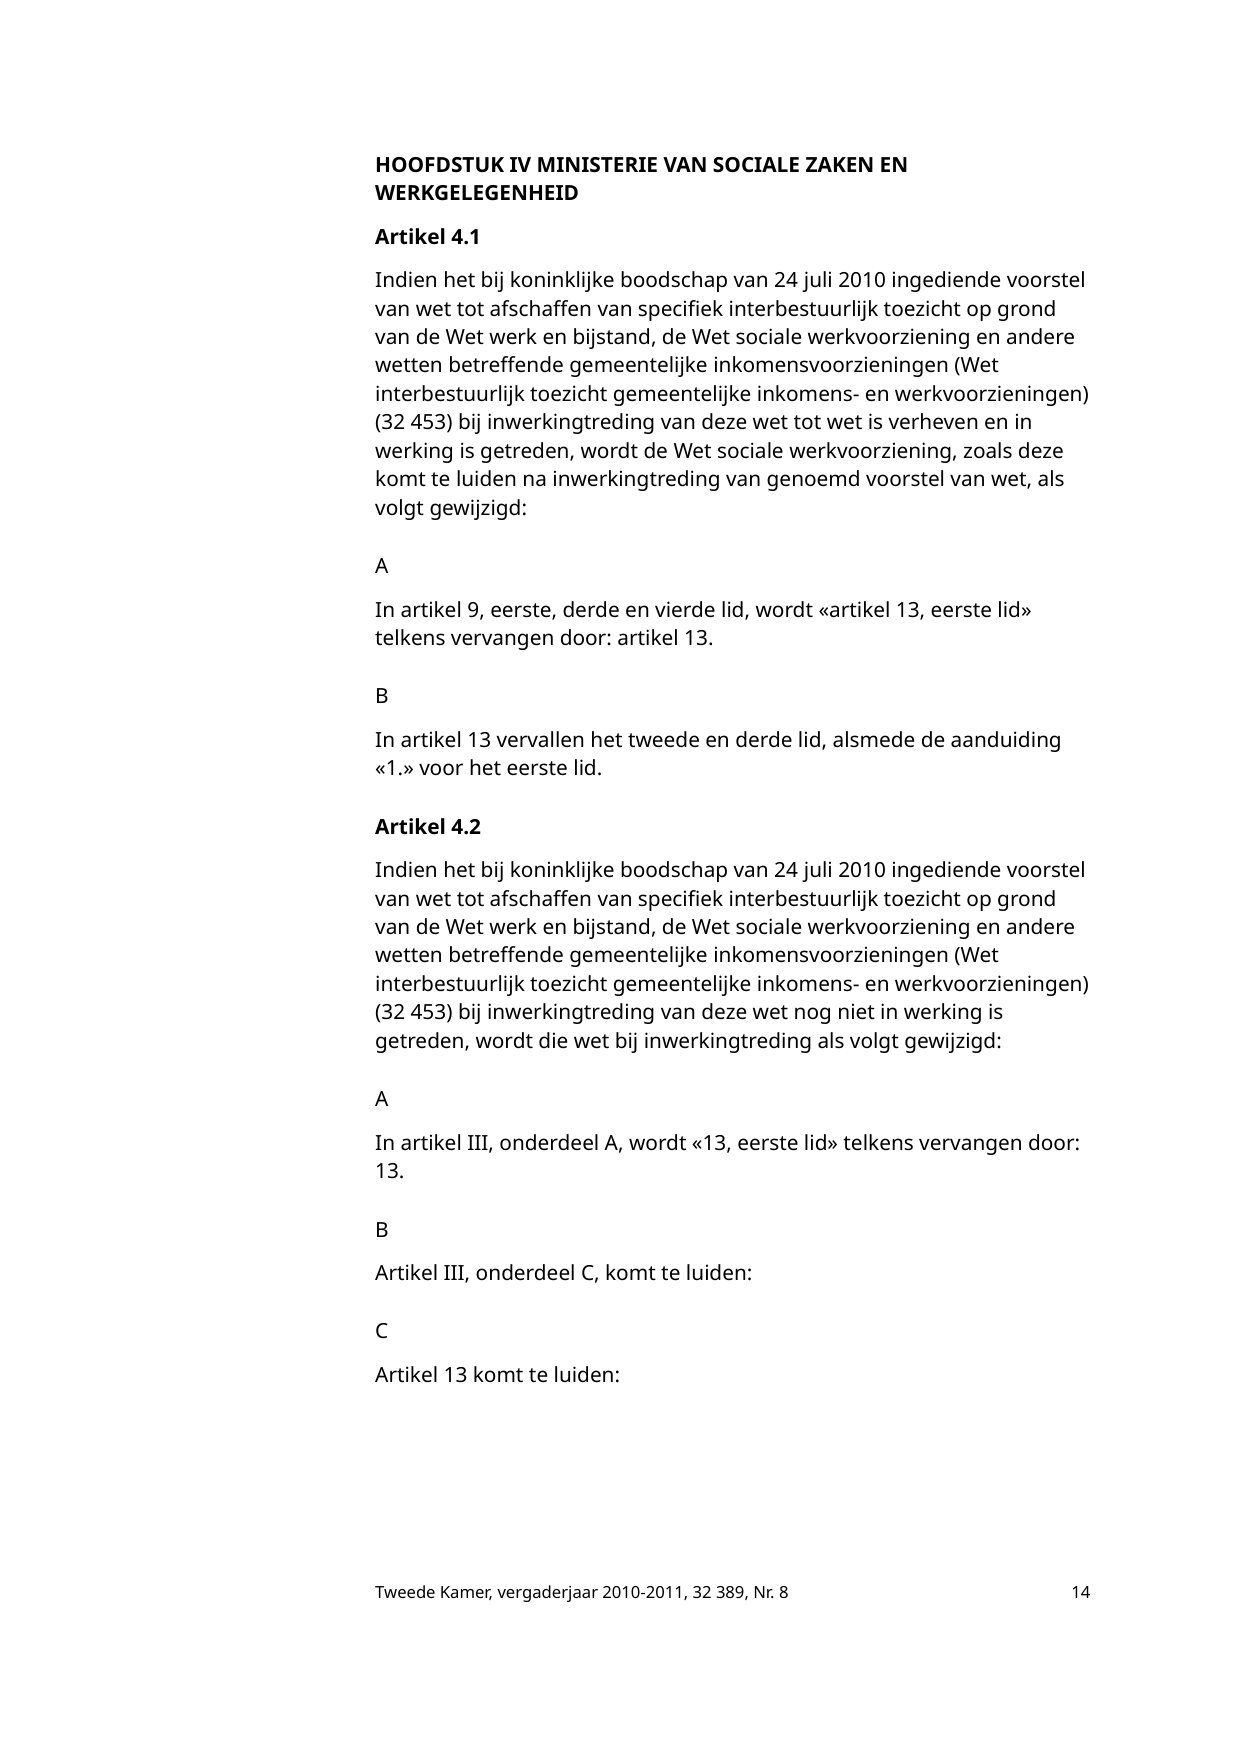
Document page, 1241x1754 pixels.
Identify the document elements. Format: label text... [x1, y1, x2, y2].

text Artikel 13 komt te luiden: [375, 1360, 1090, 1388]
text Indien het bij koninklijke boodschap van 24 juli 2010 ingediende voorstel van wet tot afschaffen van specifiek interbestuurlijk toezicht op grond van de Wet werk en bijstand, de Wet sociale werkvoorziening en andere wetten betreffende gemeentelijke inkomensvoorzieningen (Wet interbestuurlijk toezicht gemeentelijke inkomens- en werkvoorzieningen) (32 453) bij inwerkingtreding van deze wet tot wet is verheven en in werking is getreden, wordt de Wet sociale werkvoorziening, zoals deze komt te luiden na inwerkingtreding van genoemd voorstel van wet, als volgt gewijzigd: [375, 265, 1090, 521]
text In artikel 9, eerste, derde en vierde lid, wordt «artikel 13, eerste lid» telkens vervangen door: artikel 13. [375, 595, 1090, 652]
text B [375, 1215, 1090, 1243]
text Indien het bij koninklijke boodschap van 24 juli 2010 ingediende voorstel van wet tot afschaffen van specifiek interbestuurlijk toezicht op grond van de Wet werk en bijstand, de Wet sociale werkvoorziening en andere wetten betreffende gemeentelijke inkomensvoorzieningen (Wet interbestuurlijk toezicht gemeentelijke inkomens- en werkvoorzieningen) (32 453) bij inwerkingtreding van deze wet nog niet in werking is getreden, wordt die wet bij inwerkingtreding als volgt gewijzigd: [375, 855, 1090, 1054]
text Artikel 4.1 [375, 222, 1090, 250]
text HOOFDSTUK IV MINISTERIE VAN SOCIALE ZAKEN EN WERKGELEGENHEID [375, 150, 1090, 207]
text In artikel 13 vervallen het tweede en derde lid, alsmede de aanduiding «1.» voor het eerste lid. [375, 725, 1090, 782]
text In artikel III, onderdeel A, wordt «13, eerste lid» telkens vervangen door: 13. [375, 1128, 1090, 1185]
text A [375, 1084, 1090, 1113]
text Artikel III, onderdeel C, komt te luiden: [375, 1258, 1090, 1287]
text C [375, 1317, 1090, 1345]
text B [375, 682, 1090, 710]
text Artikel 4.2 [375, 812, 1090, 840]
text A [375, 551, 1090, 580]
